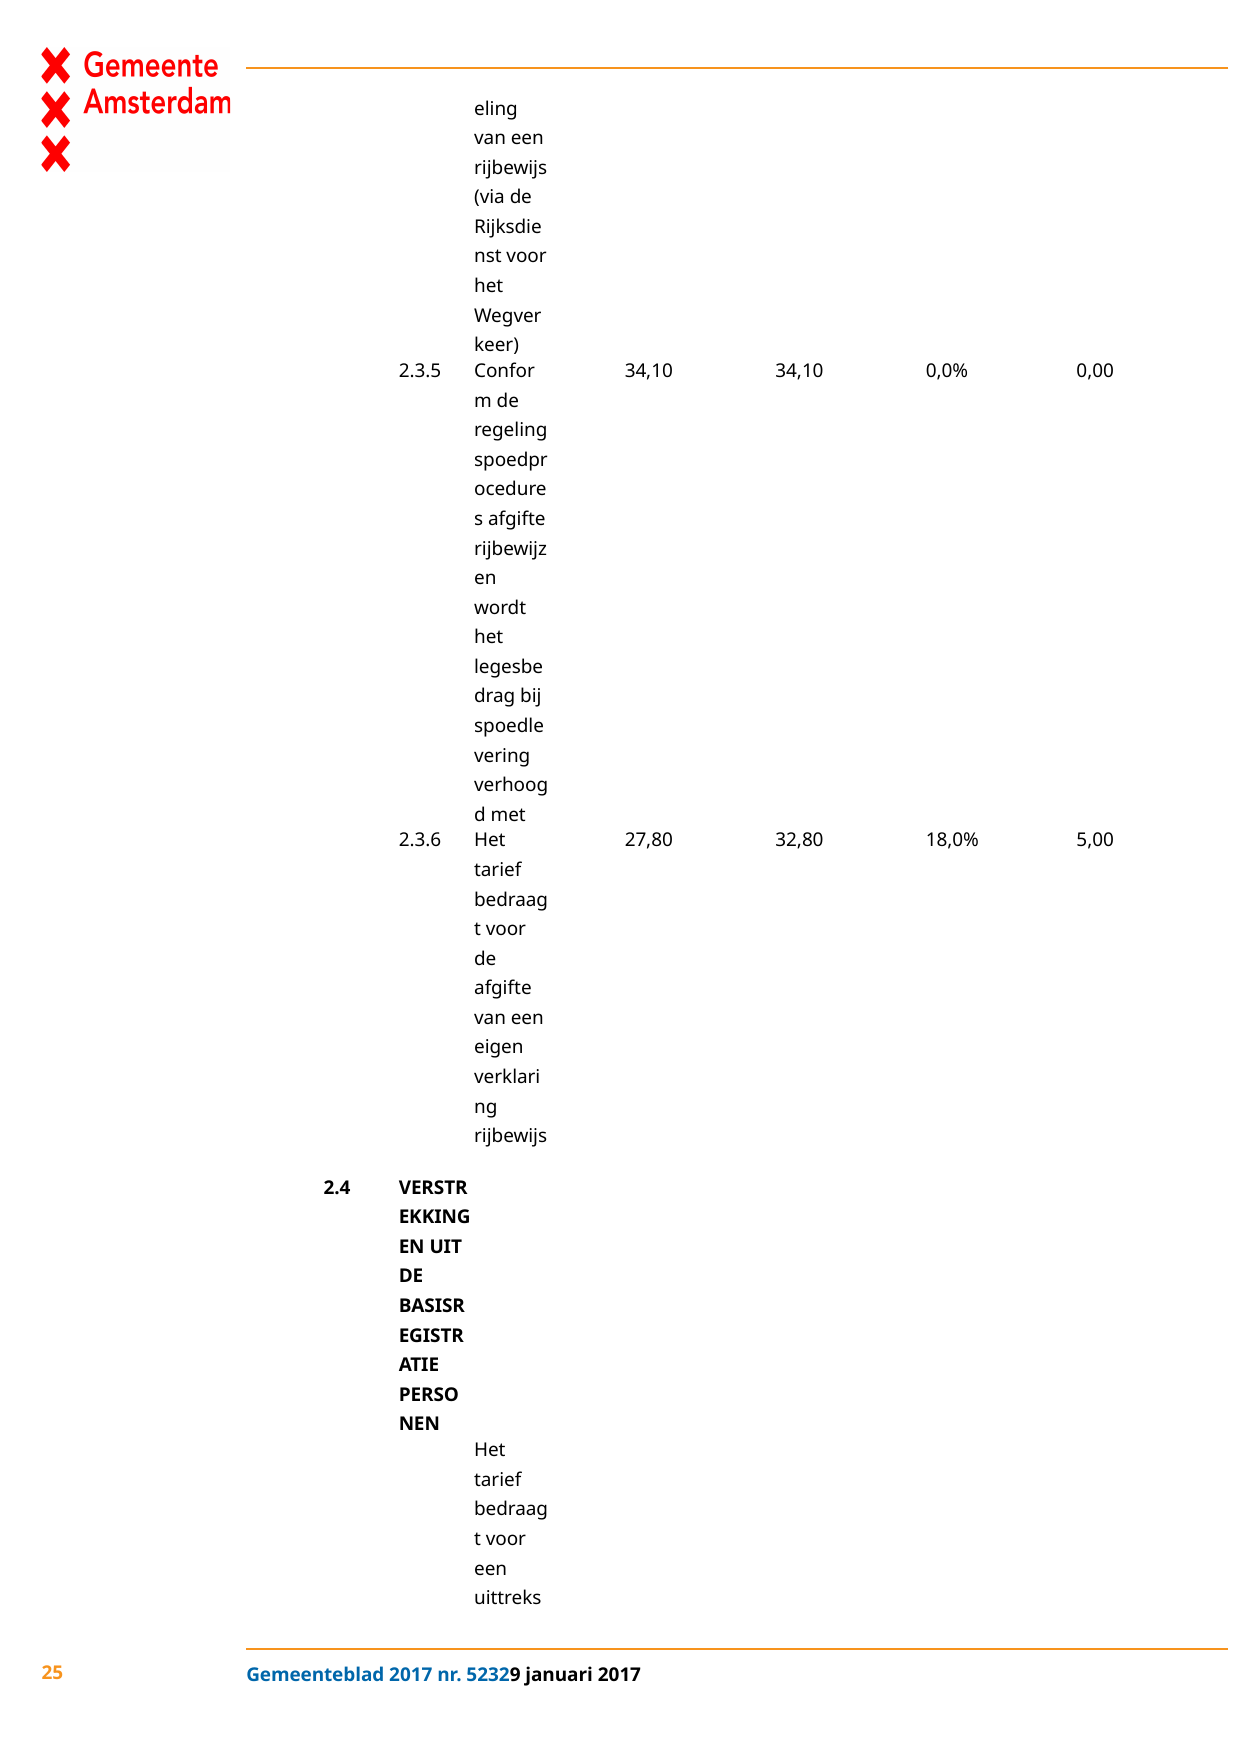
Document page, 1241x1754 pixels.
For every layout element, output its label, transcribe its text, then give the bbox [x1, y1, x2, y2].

table_cell [850, 1174, 926, 1436]
table_cell 34,10 [625, 357, 700, 827]
table_cell [1076, 1148, 1152, 1174]
table_cell [474, 1148, 549, 1174]
table_cell 2.3.6 [399, 827, 474, 1148]
table_cell [850, 1436, 926, 1610]
table_cell 27,80 [625, 827, 700, 1148]
table_cell [926, 1148, 1001, 1174]
table_cell [850, 1148, 926, 1174]
table_cell [625, 1436, 700, 1610]
table_cell [625, 1174, 700, 1436]
table_cell [926, 1174, 1001, 1436]
table_cell [1001, 95, 1076, 357]
table_cell [1001, 357, 1076, 827]
table_cell [850, 827, 926, 1148]
table_cell [850, 357, 926, 827]
table_cell 34,10 [775, 357, 850, 827]
table_cell 0,0% [926, 357, 1001, 827]
table_cell [775, 1148, 850, 1174]
table_cell [474, 1174, 549, 1436]
table_cell [248, 357, 323, 827]
table_cell [323, 827, 398, 1148]
table_cell [1001, 1174, 1076, 1436]
table_cell [700, 95, 775, 357]
table_cell Het tarief bedraagt voor de afgifte van een eigen verklaring rijbewijs [474, 827, 549, 1148]
table_cell [248, 1436, 323, 1610]
table_cell [926, 1436, 1001, 1610]
table_cell [700, 357, 775, 827]
table_cell [700, 1174, 775, 1436]
table_cell [323, 1148, 398, 1174]
table_cell [1076, 1174, 1152, 1436]
table_cell [248, 1174, 323, 1436]
table_cell 18,0% [926, 827, 1001, 1148]
picture [41, 47, 231, 172]
table_cell [323, 357, 398, 827]
table_cell [248, 827, 323, 1148]
table_cell [549, 827, 624, 1148]
table_cell [775, 1436, 850, 1610]
table_cell Het tarief bedraagt voor een uittreks [474, 1436, 549, 1610]
table_cell [399, 1148, 474, 1174]
table_cell [323, 1436, 398, 1610]
table_cell [775, 95, 850, 357]
table_cell 2.4 [323, 1174, 398, 1436]
table_cell [549, 95, 624, 357]
table_cell 0,00 [1076, 357, 1152, 827]
table_cell [399, 1436, 474, 1610]
table_cell [549, 1148, 624, 1174]
table_cell [850, 95, 926, 357]
table_cell [1001, 1436, 1076, 1610]
table_cell [700, 1436, 775, 1610]
table_cell VERSTREKKINGEN UIT DE BASISREGISTRATIE PERSONEN [399, 1174, 474, 1436]
table_cell eling van een rijbewijs (via de Rijksdienst voor het Wegverkeer) [474, 95, 549, 357]
table_cell 2.3.5 [399, 357, 474, 827]
table_cell [549, 1436, 624, 1610]
table_cell Conform de regeling spoedprocedures afgifte rijbewijzen wordt het legesbedrag bij spoedlevering verhoogd met [474, 357, 549, 827]
table_cell [1001, 827, 1076, 1148]
table_cell [549, 357, 624, 827]
table_cell 5,00 [1076, 827, 1152, 1148]
table_cell [625, 1148, 700, 1174]
table_cell [399, 95, 474, 357]
table_cell [926, 95, 1001, 357]
table_cell 32,80 [775, 827, 850, 1148]
table_cell [1076, 95, 1152, 357]
table_cell [700, 827, 775, 1148]
table_cell [700, 1148, 775, 1174]
table_cell [248, 95, 323, 357]
table_cell [323, 95, 398, 357]
table_cell [775, 1174, 850, 1436]
table_cell [625, 95, 700, 357]
table_cell [248, 1148, 323, 1174]
table_cell [549, 1174, 624, 1436]
table_cell [1001, 1148, 1076, 1174]
table_cell [1076, 1436, 1152, 1610]
